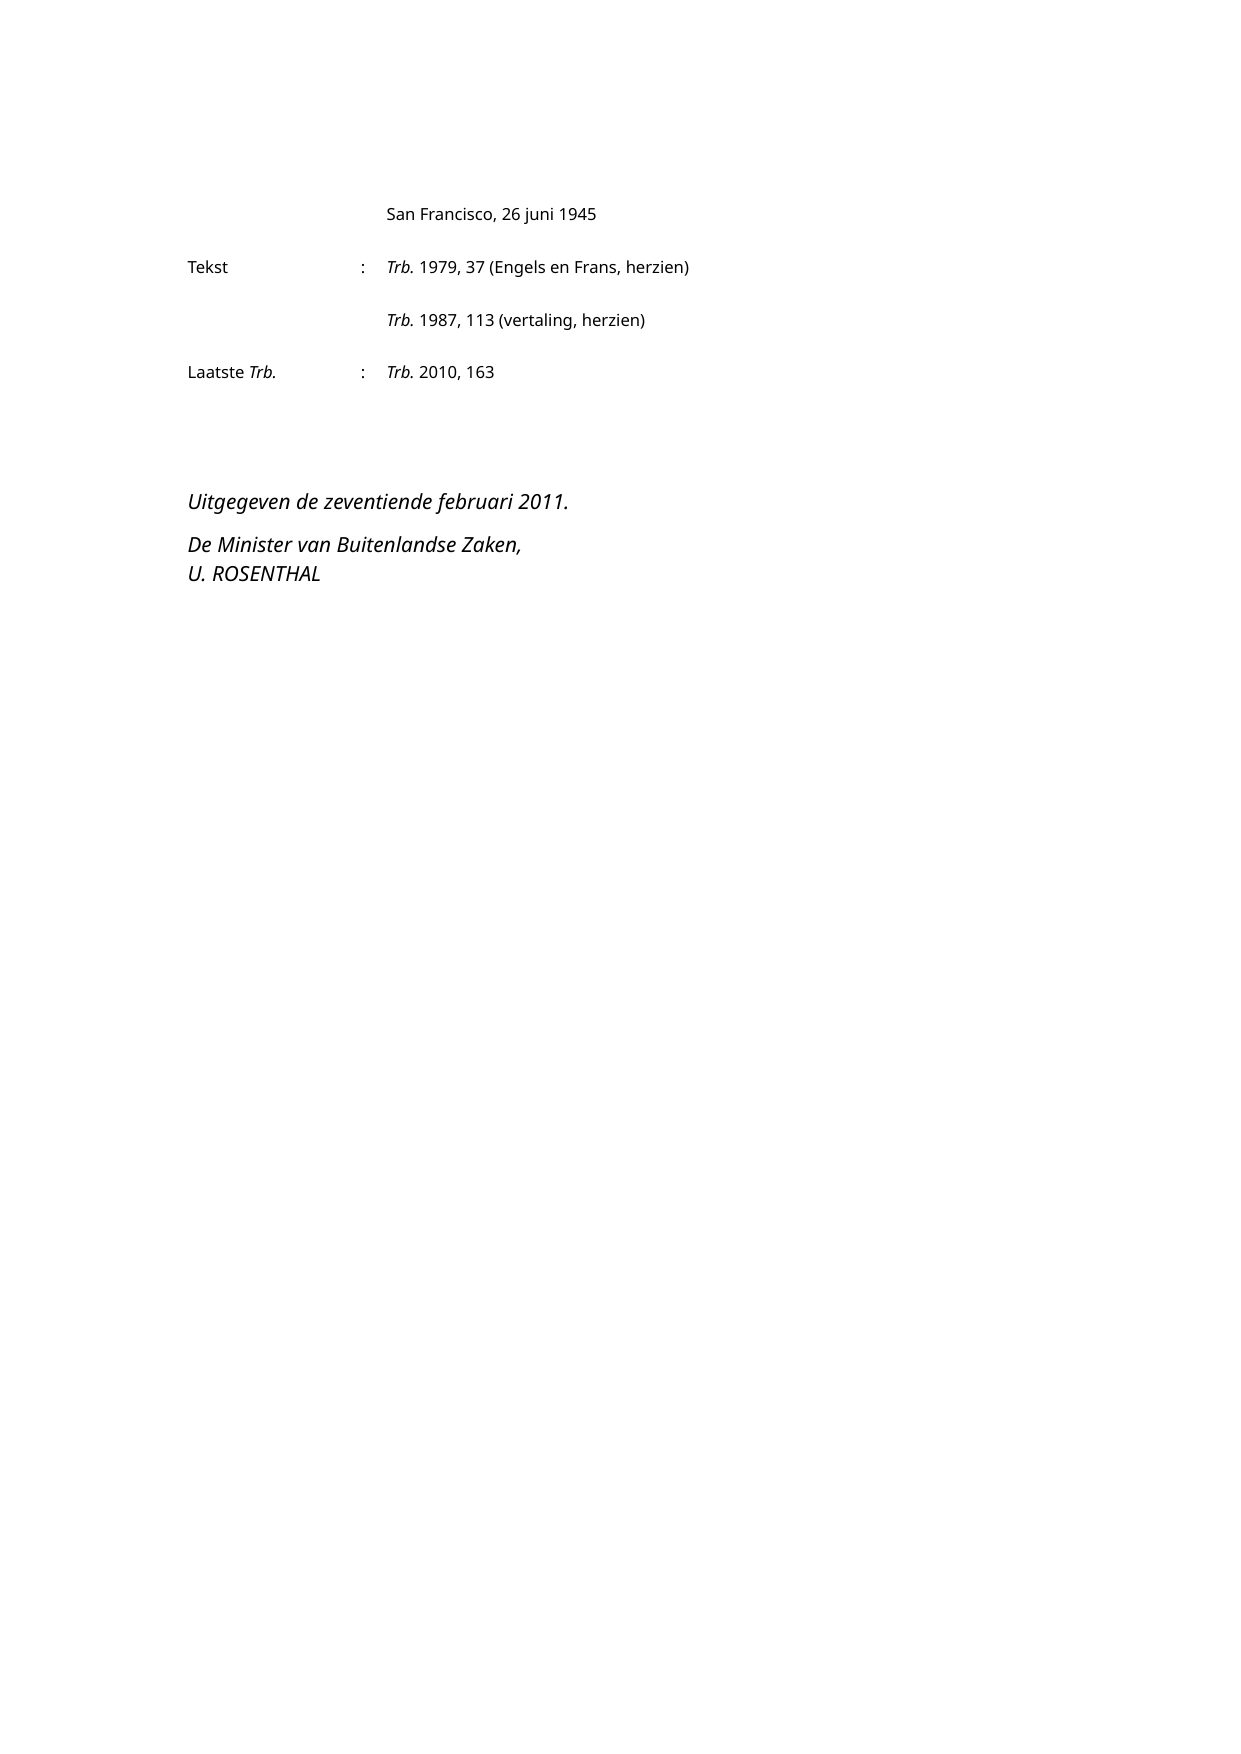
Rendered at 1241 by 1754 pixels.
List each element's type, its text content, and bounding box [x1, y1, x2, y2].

text Uitgegeven de zeventiende februari 2011. [187, 487, 1053, 515]
table_cell Laatste Trb. [188, 361, 361, 413]
table_cell [361, 150, 386, 255]
table_cell : [361, 255, 386, 361]
table_cell : [361, 361, 386, 413]
table_cell Trb. 2010, 163 [386, 361, 1053, 413]
table_cell Trb. 1979, 37 (Engels en Frans, herzien) Trb. 1987, 113 (vertaling, herzien) [386, 255, 1053, 361]
text De Minister van Buitenlandse Zaken, [187, 530, 1053, 559]
table_cell [188, 150, 361, 255]
table_cell San Francisco, 26 juni 1945 [386, 150, 1053, 255]
table_cell Tekst [188, 255, 361, 361]
text U. ROSENTHAL [187, 559, 1053, 587]
